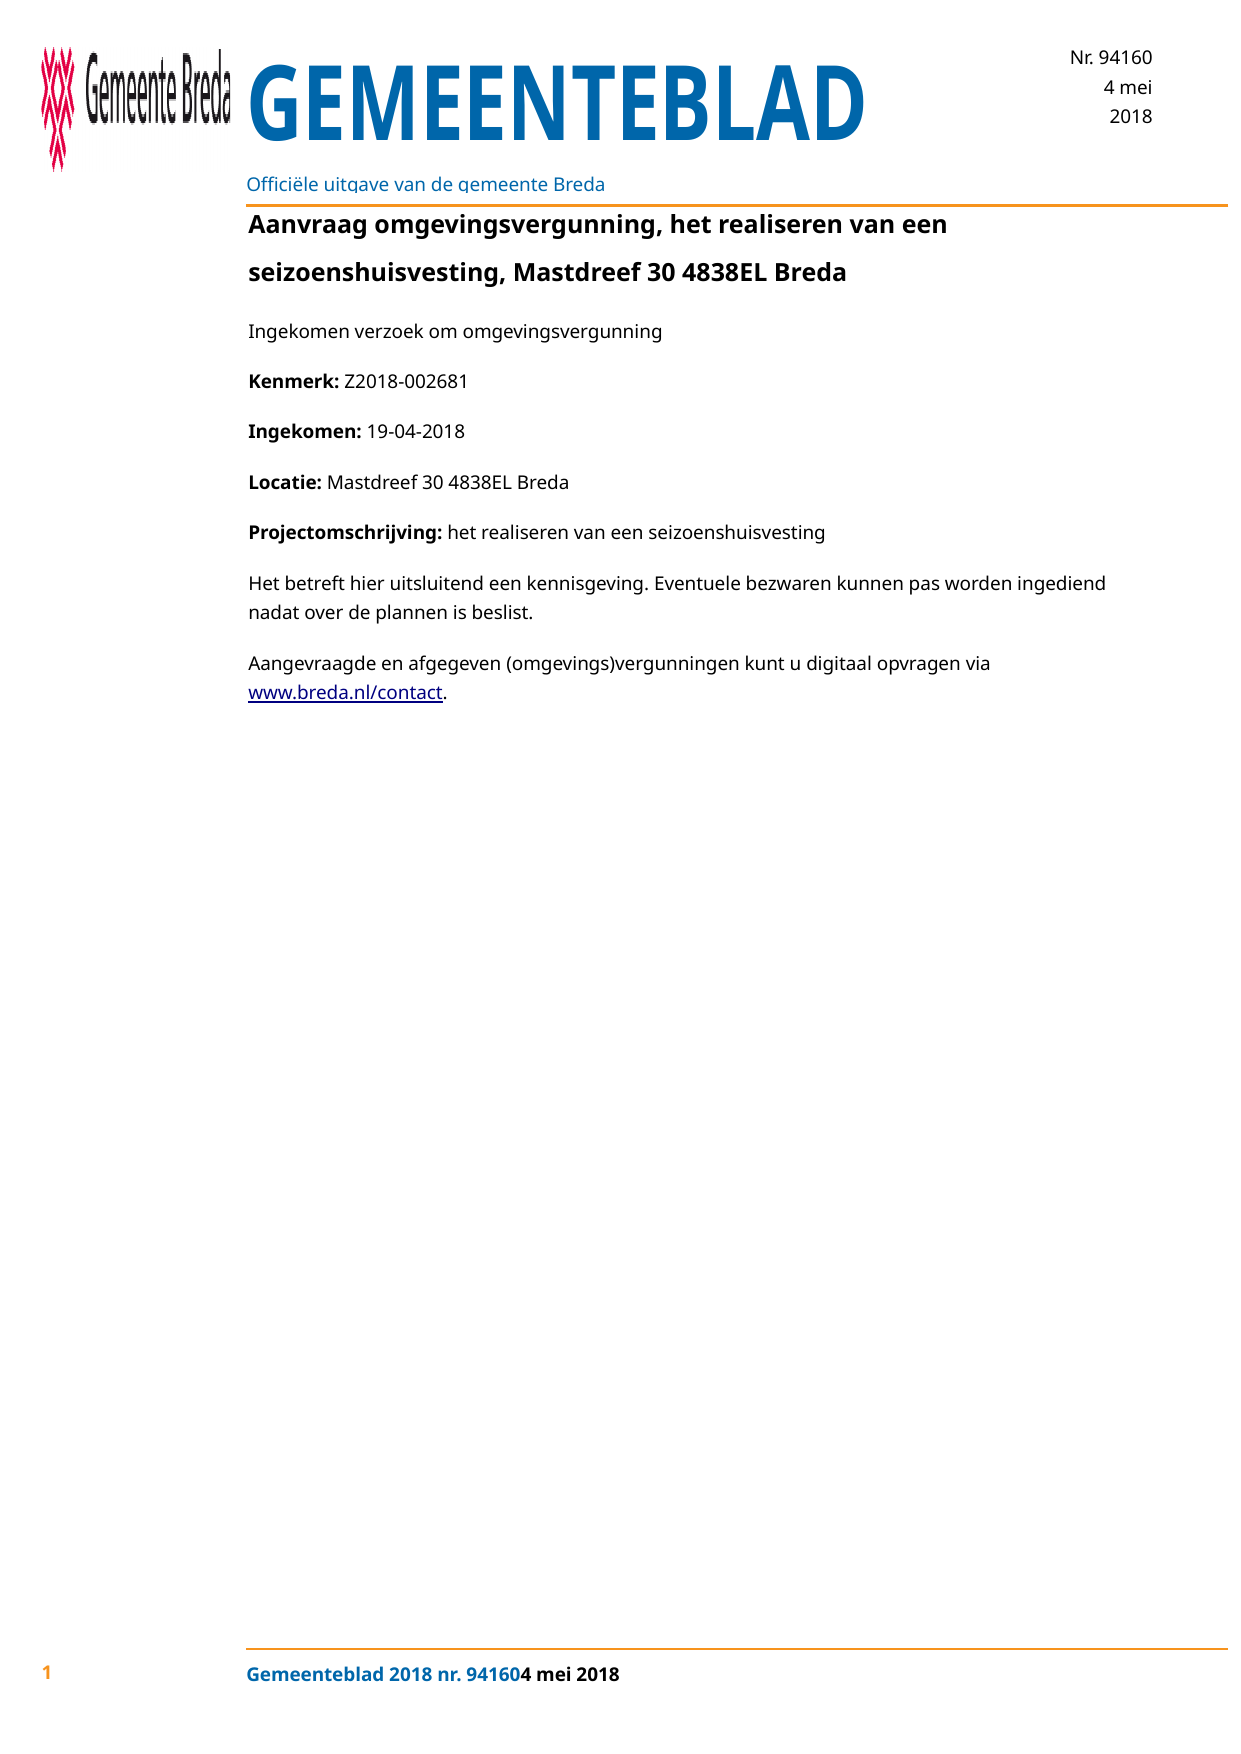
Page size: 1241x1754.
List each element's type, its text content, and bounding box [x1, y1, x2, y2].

text Het betreft hier uitsluitend een kennisgeving. Eventuele bezwaren kunnen pas worden ingediend nadat over de plannen is beslist. [248, 570, 1152, 625]
picture [41, 47, 231, 172]
text Ingekomen verzoek om omgevingsvergunning [248, 318, 1152, 344]
text Aanvraag omgevingsvergunning, het realiseren van een seizoenshuisvesting, Mastdreef 30 4838EL Breda [248, 207, 1152, 288]
text Aangevraagde en afgegeven (omgevings)vergunningen kunt u digitaal opvragen via www.breda.nl/contact. [248, 650, 1152, 705]
text Projectomschrijving: het realiseren van een seizoenshuisvesting [248, 519, 1152, 545]
text Ingekomen: 19-04-2018 [248, 419, 1152, 444]
text Kenmerk: Z2018-002681 [248, 368, 1152, 394]
text Locatie: Mastdreef 30 4838EL Breda [248, 469, 1152, 495]
